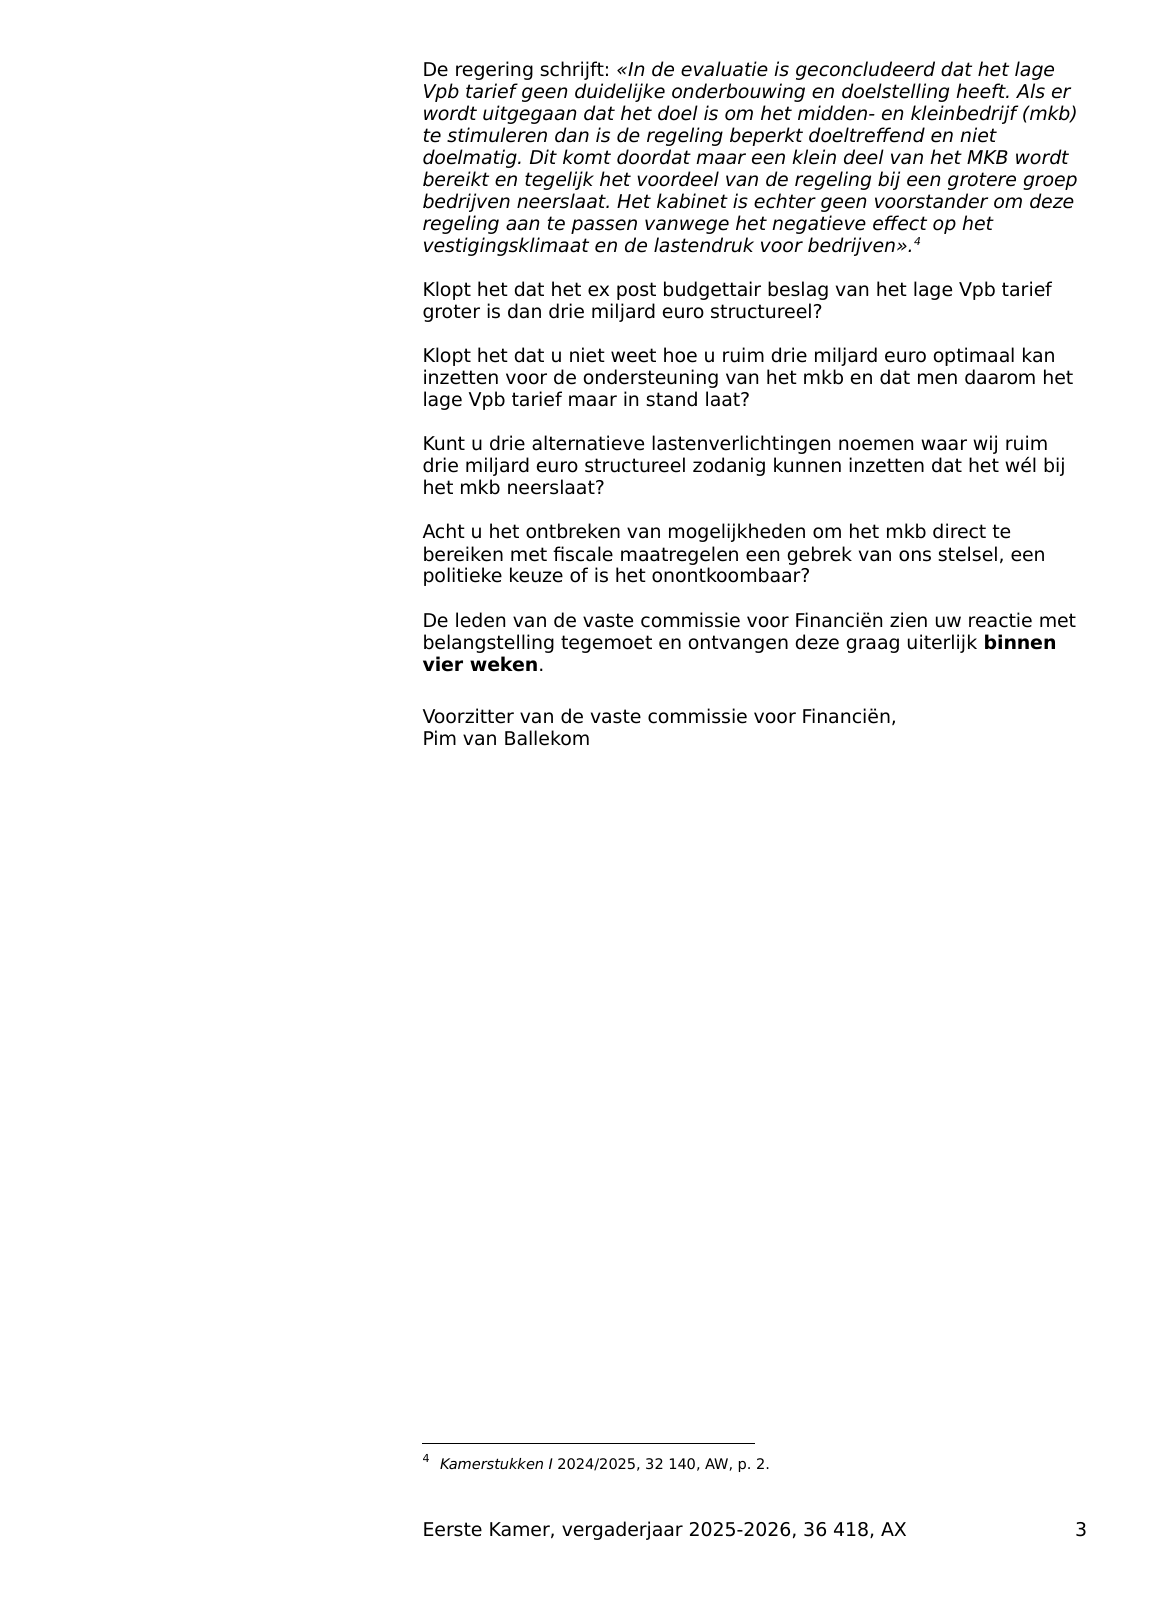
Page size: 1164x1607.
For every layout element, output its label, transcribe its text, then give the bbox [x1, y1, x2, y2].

text De leden van de vaste commissie voor Financiën zien uw reactie met belangstelling tegemoet en ontvangen deze graag uiterlijk binnen vier weken. [422, 609, 1087, 676]
text Klopt het dat het ex post budgettair beslag van het lage Vpb tarief groter is dan drie miljard euro structureel? [422, 279, 1087, 323]
text Kamerstukken I 2024/2025, 32 140, AW, p. 2. [422, 1452, 1087, 1474]
text Voorzitter van de vaste commissie voor Financiën, Pim van Ballekom [422, 706, 1087, 749]
text Klopt het dat u niet weet hoe u ruim drie miljard euro optimaal kan inzetten voor de ondersteuning van het mkb en dat men daarom het lage Vpb tarief maar in stand laat? [422, 345, 1087, 411]
text Kunt u drie alternatieve lastenverlichtingen noemen waar wij ruim drie miljard euro structureel zodanig kunnen inzetten dat het wél bij het mkb neerslaat? [422, 433, 1087, 499]
text De regering schrijft: «In de evaluatie is geconcludeerd dat het lage Vpb tarief geen duidelijke onderbouwing en doelstelling heeft. Als er wordt uitgegaan dat het doel is om het midden- en kleinbedrijf (mkb) te stimuleren dan is de regeling beperkt doeltreffend en niet doelmatig. Dit komt doordat maar een klein deel van het MKB wordt bereikt en tegelijk het voordeel van de regeling bij een grotere groep bedrijven neerslaat. Het kabinet is echter geen voorstander om deze regeling aan te passen vanwege het negatieve effect op het vestigingsklimaat en de lastendruk voor bedrijven». [422, 59, 1087, 257]
text Acht u het ontbreken van mogelijkheden om het mkb direct te bereiken met fiscale maatregelen een gebrek van ons stelsel, een politieke keuze of is het onontkoombaar? [422, 521, 1087, 587]
